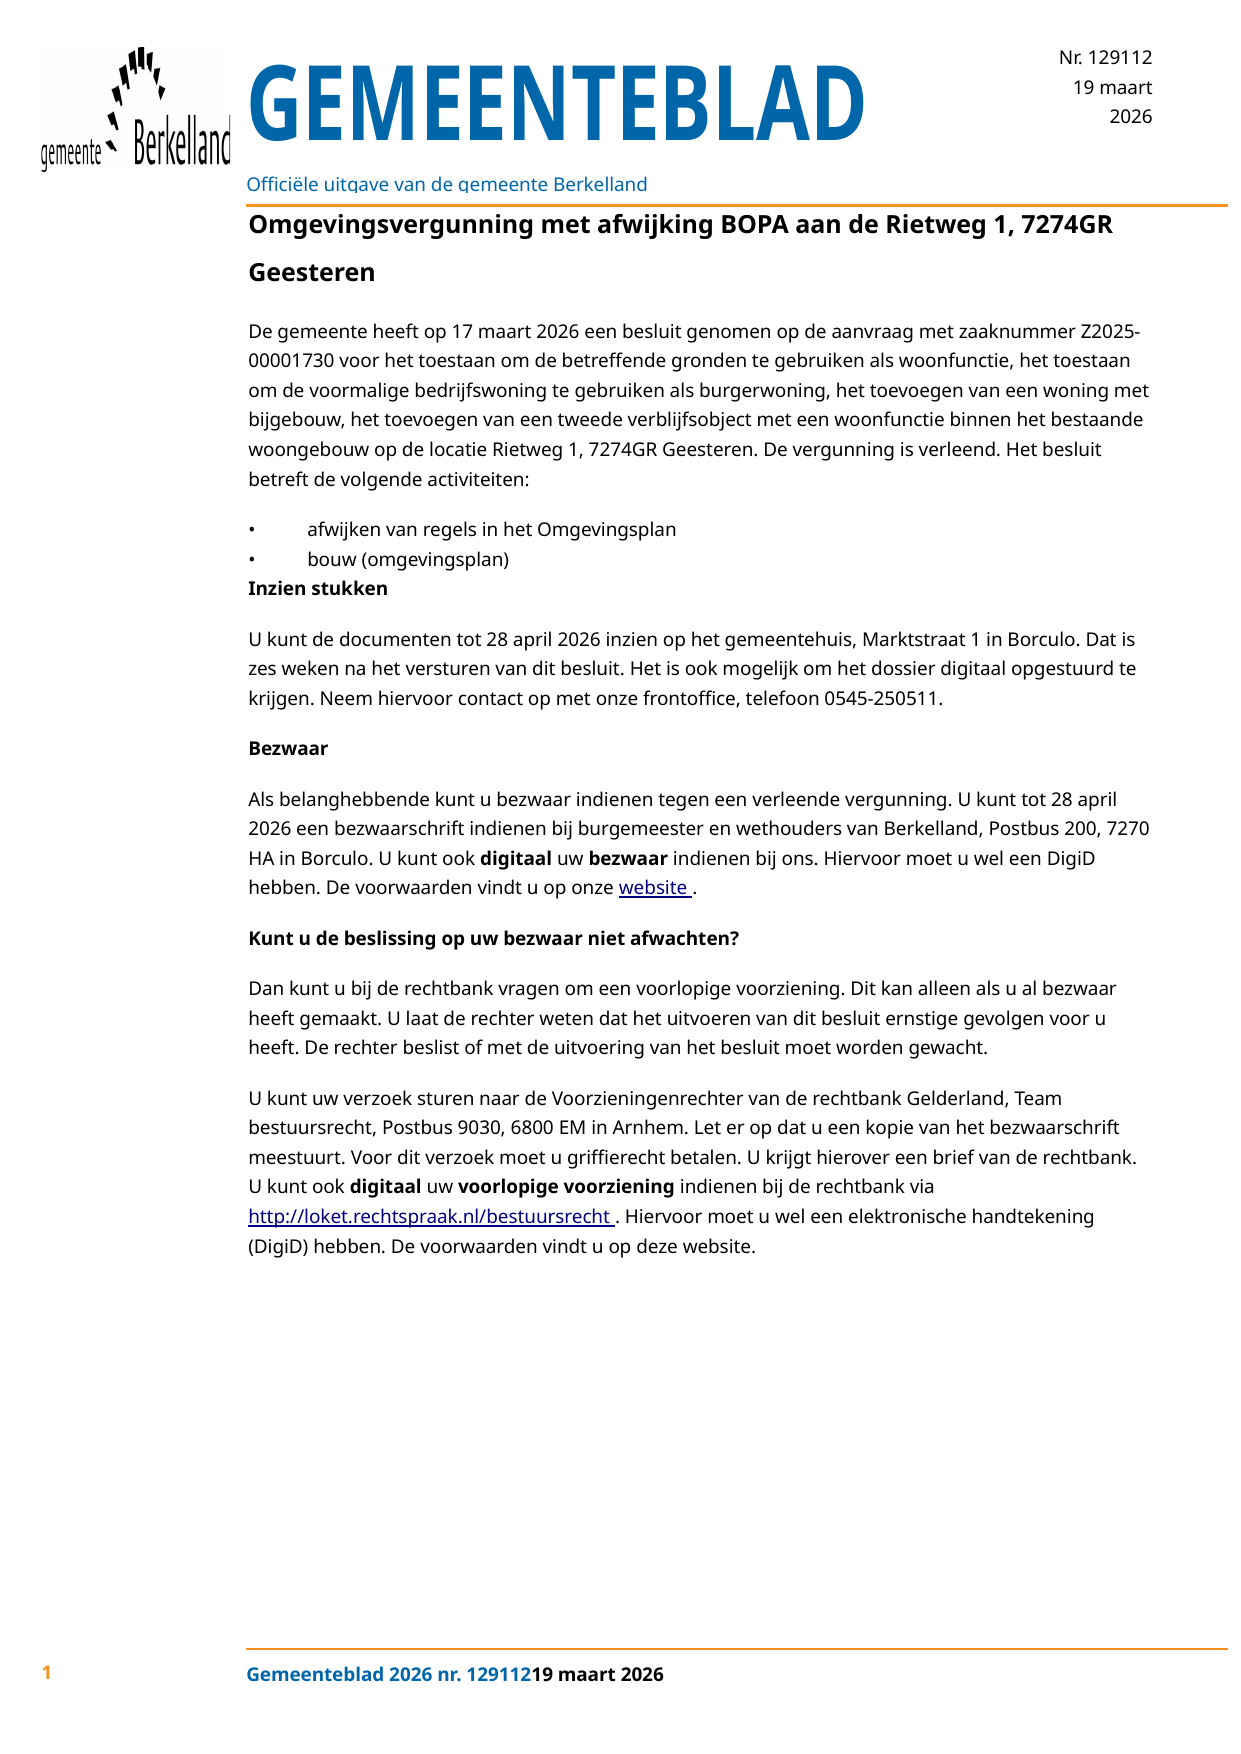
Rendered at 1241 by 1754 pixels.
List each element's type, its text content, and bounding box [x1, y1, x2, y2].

list afwijken van regels in het Omgevingsplan [248, 516, 1152, 542]
text U kunt uw verzoek sturen naar de Voorzieningenrechter van de rechtbank Gelderland, Team bestuursrecht, Postbus 9030, 6800 EM in Arnhem. Let er op dat u een kopie van het bezwaarschrift meestuurt. Voor dit verzoek moet u griffierecht betalen. U krijgt hierover een brief van de rechtbank. U kunt ook digitaal uw voorlopige voorziening indienen bij de rechtbank via http://loket.rechtspraak.nl/bestuursrecht . Hiervoor moet u wel een elektronische handtekening (DigiD) hebben. De voorwaarden vindt u op deze website. [248, 1085, 1152, 1259]
text U kunt de documenten tot 28 april 2026 inzien op het gemeentehuis, Marktstraat 1 in Borculo. Dat is zes weken na het versturen van dit besluit. Het is ook mogelijk om het dossier digitaal opgestuurd te krijgen. Neem hiervoor contact op met onze frontoffice, telefoon 0545-250511. [248, 626, 1152, 711]
text De gemeente heeft op 17 maart 2026 een besluit genomen op de aanvraag met zaaknummer Z2025-00001730 voor het toestaan om de betreffende gronden te gebruiken als woonfunctie, het toestaan om de voormalige bedrijfswoning te gebruiken als burgerwoning, het toevoegen van een woning met bijgebouw, het toevoegen van een tweede verblijfsobject met een woonfunctie binnen het bestaande woongebouw op de locatie Rietweg 1, 7274GR Geesteren. De vergunning is verleend. Het besluit betreft de volgende activiteiten: [248, 318, 1152, 492]
picture [41, 47, 231, 172]
text Omgevingsvergunning met afwijking BOPA aan de Rietweg 1, 7274GR Geesteren [248, 207, 1152, 288]
text Als belanghebbende kunt u bezwaar indienen tegen een verleende vergunning. U kunt tot 28 april 2026 een bezwaarschrift indienen bij burgemeester en wethouders van Berkelland, Postbus 200, 7270 HA in Borculo. U kunt ook digitaal uw bezwaar indienen bij ons. Hiervoor moet u wel een DigiD hebben. De voorwaarden vindt u op onze website . [248, 786, 1152, 900]
text Inzien stukken [248, 575, 1152, 601]
text Bezwaar [248, 735, 1152, 761]
text Dan kunt u bij de rechtbank vragen om een voorlopige voorziening. Dit kan alleen als u al bezwaar heeft gemaakt. U laat de rechter weten dat het uitvoeren van dit besluit ernstige gevolgen voor u heeft. De rechter beslist of met de uitvoering van het besluit moet worden gewacht. [248, 975, 1152, 1060]
list bouw (omgevingsplan) [248, 546, 1152, 572]
text Kunt u de beslissing op uw bezwaar niet afwachten? [248, 925, 1152, 951]
